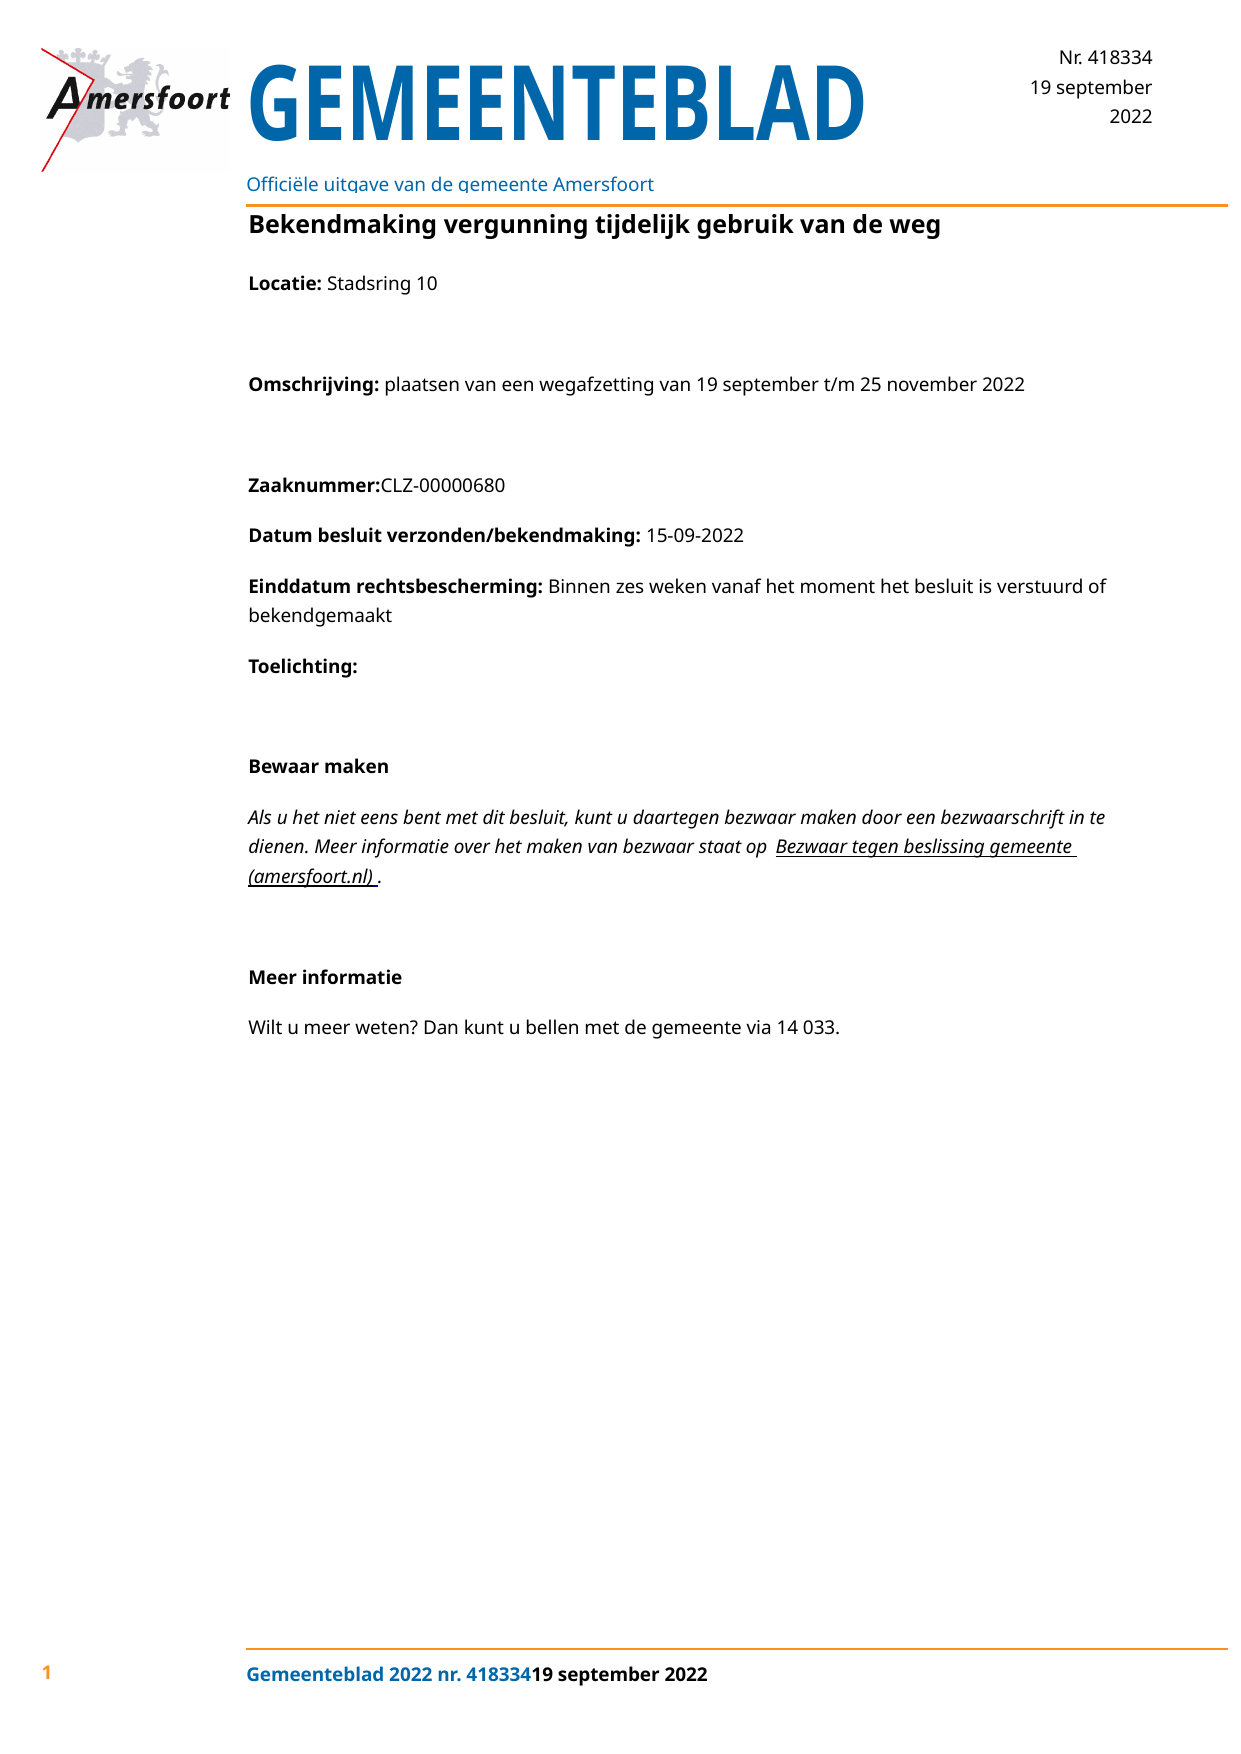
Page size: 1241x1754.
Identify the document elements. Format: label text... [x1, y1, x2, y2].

text Locatie: Stadsring 10 [248, 270, 1152, 296]
text Meer informatie [248, 964, 1152, 990]
text Zaaknummer:CLZ-00000680 [248, 472, 1152, 498]
text Einddatum rechtsbescherming: Binnen zes weken vanaf het moment het besluit is verstuurd of bekendgemaakt [248, 573, 1152, 628]
picture [41, 47, 231, 172]
text Omschrijving: plaatsen van een wegafzetting van 19 september t/m 25 november 2022 [248, 371, 1152, 397]
text Als u het niet eens bent met dit besluit, kunt u daartegen bezwaar maken door een bezwaarschrift in te dienen. Meer informatie over het maken van bezwaar staat op Bezwaar tegen beslissing gemeente (amersfoort.nl) . [248, 804, 1152, 889]
text Bekendmaking vergunning tijdelijk gebruik van de weg [248, 207, 1152, 241]
text Toelichting: [248, 653, 1152, 678]
text Wilt u meer weten? Dan kunt u bellen met de gemeente via 14 033. [248, 1014, 1152, 1040]
text Datum besluit verzonden/bekendmaking: 15-09-2022 [248, 522, 1152, 548]
text Bewaar maken [248, 754, 1152, 779]
